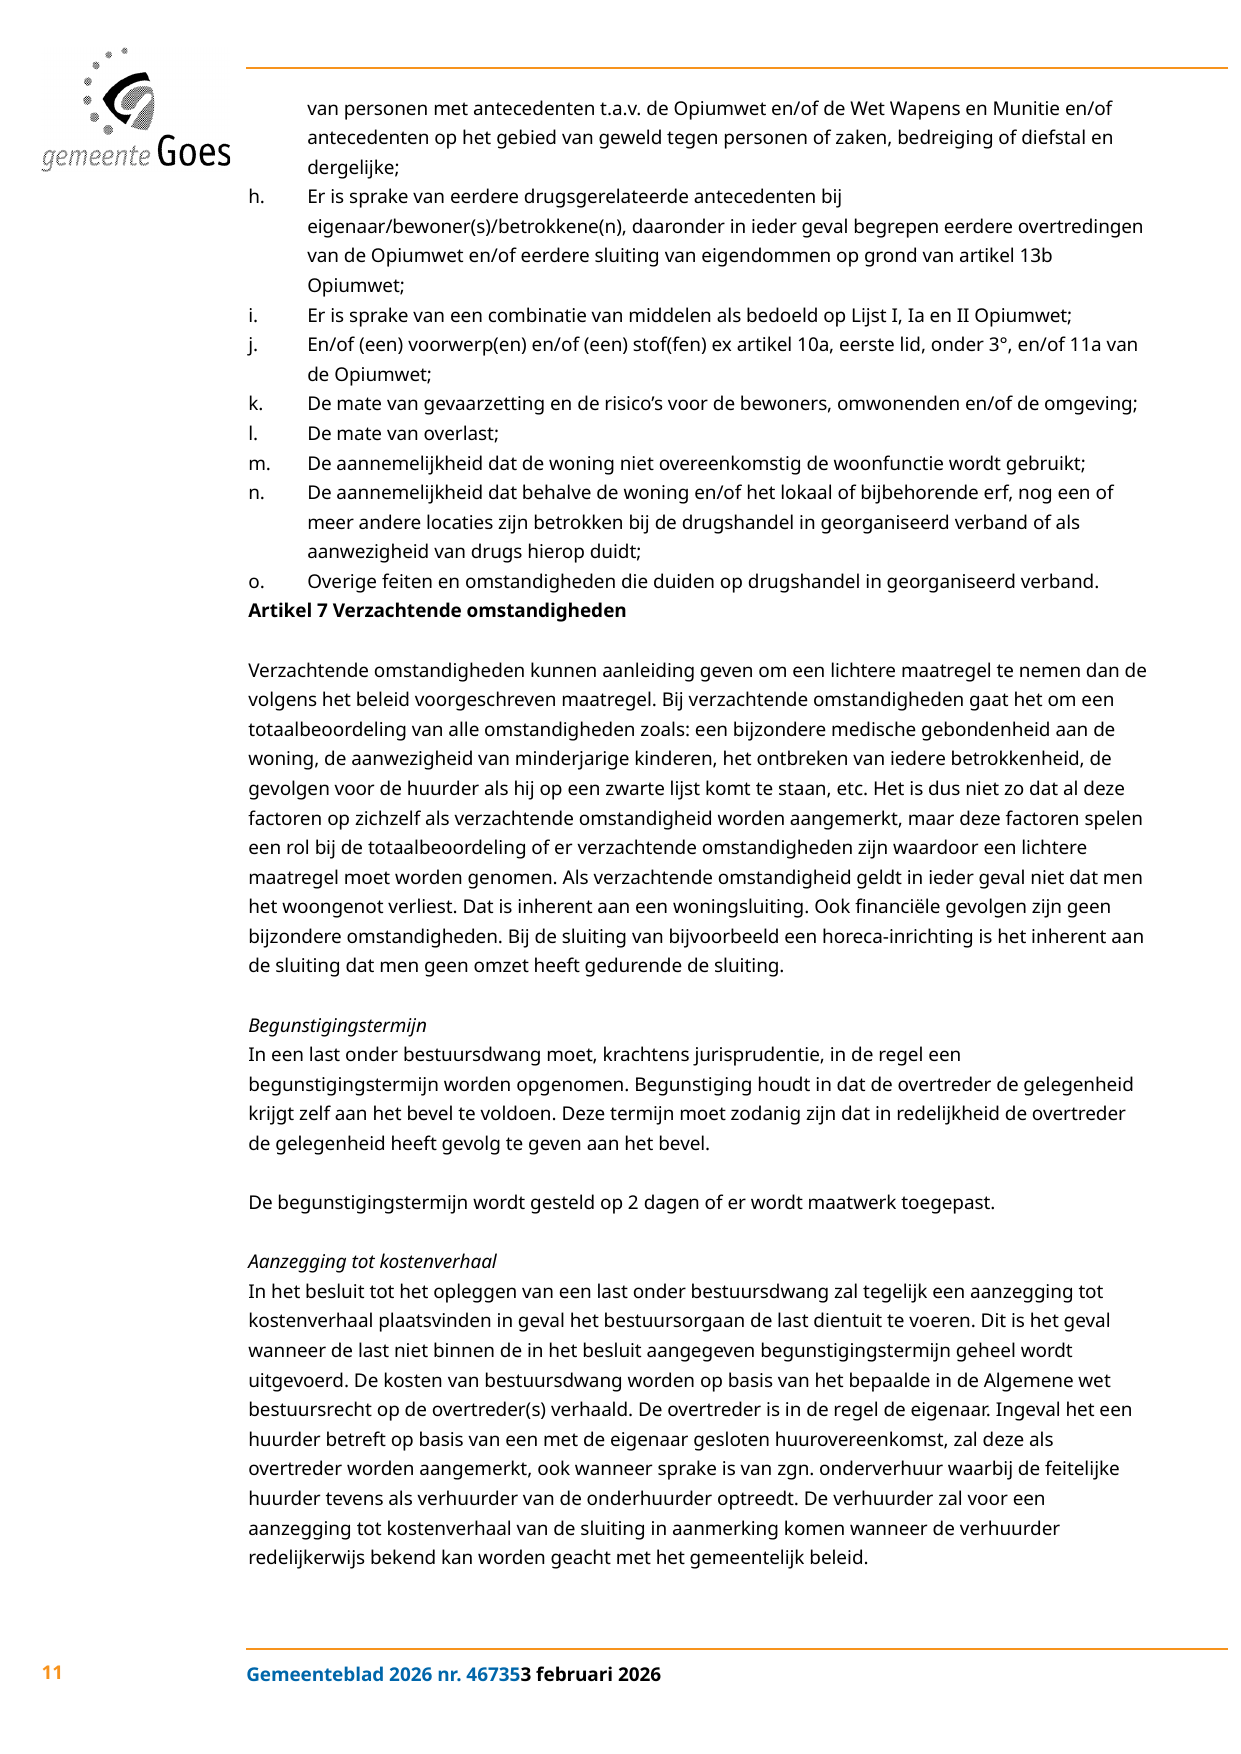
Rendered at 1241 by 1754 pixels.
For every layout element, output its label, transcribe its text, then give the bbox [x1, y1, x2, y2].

list De mate van overlast; [248, 420, 1152, 446]
list De aannemelijkheid dat de woning niet overeenkomstig de woonfunctie wordt gebruikt; [248, 450, 1152, 476]
list Overige feiten en omstandigheden die duiden op drugshandel in georganiseerd verband. [248, 568, 1152, 594]
text In een last onder bestuursdwang moet, krachtens jurisprudentie, in de regel een begunstigingstermijn worden opgenomen. Begunstiging houdt in dat de overtreder de gelegenheid krijgt zelf aan het bevel te voldoen. Deze termijn moet zodanig zijn dat in redelijkheid de overtreder de gelegenheid heeft gevolg te geven aan het bevel. [248, 1041, 1152, 1156]
list De aannemelijkheid dat behalve de woning en/of het lokaal of bijbehorende erf, nog een of meer andere locaties zijn betrokken bij de drugshandel in georganiseerd verband of als aanwezigheid van drugs hierop duidt; [248, 479, 1152, 564]
list En/of (een) voorwerp(en) en/of (een) stof(fen) ex artikel 10a, eerste lid, onder 3°, en/of 11a van de Opiumwet; [248, 331, 1152, 387]
text Aanzegging tot kostenverhaal [248, 1248, 1152, 1274]
text In het besluit tot het opleggen van een last onder bestuursdwang zal tegelijk een aanzegging tot kostenverhaal plaatsvinden in geval het bestuursorgaan de last dientuit te voeren. Dit is het geval wanneer de last niet binnen de in het besluit aangegeven begunstigingstermijn geheel wordt uitgevoerd. De kosten van bestuursdwang worden op basis van het bepaalde in de Algemene wet bestuursrecht op de overtreder(s) verhaald. De overtreder is in de regel de eigenaar. Ingeval het een huurder betreft op basis van een met de eigenaar gesloten huurovereenkomst, zal deze als overtreder worden aangemerkt, ook wanneer sprake is van zgn. onderverhuur waarbij de feitelijke huurder tevens als verhuurder van de onderhuurder optreedt. De verhuurder zal voor een aanzegging tot kostenverhaal van de sluiting in aanmerking komen wanneer de verhuurder redelijkerwijs bekend kan worden geacht met het gemeentelijk beleid. [248, 1278, 1152, 1570]
picture [41, 47, 231, 172]
list Er is sprake van eerdere drugsgerelateerde antecedenten bij eigenaar/bewoner(s)/betrokkene(n), daaronder in ieder geval begrepen eerdere overtredingen van de Opiumwet en/of eerdere sluiting van eigendommen op grond van artikel 13b Opiumwet; [248, 183, 1152, 298]
text Begunstigingstermijn [248, 1012, 1152, 1038]
list van personen met antecedenten t.a.v. de Opiumwet en/of de Wet Wapens en Munitie en/of antecedenten op het gebied van geweld tegen personen of zaken, bedreiging of diefstal en dergelijke; [248, 95, 1152, 180]
text Artikel 7 Verzachtende omstandigheden [248, 598, 1152, 623]
list Er is sprake van een combinatie van middelen als bedoeld op Lijst I, Ia en II Opiumwet; [248, 302, 1152, 328]
text De begunstigingstermijn wordt gesteld op 2 dagen of er wordt maatwerk toegepast. [248, 1189, 1152, 1215]
list De mate van gevaarzetting en de risico’s voor de bewoners, omwonenden en/of de omgeving; [248, 391, 1152, 416]
text Verzachtende omstandigheden kunnen aanleiding geven om een lichtere maatregel te nemen dan de volgens het beleid voorgeschreven maatregel. Bij verzachtende omstandigheden gaat het om een totaalbeoordeling van alle omstandigheden zoals: een bijzondere medische gebondenheid aan de woning, de aanwezigheid van minderjarige kinderen, het ontbreken van iedere betrokkenheid, de gevolgen voor de huurder als hij op een zwarte lijst komt te staan, etc. Het is dus niet zo dat al deze factoren op zichzelf als verzachtende omstandigheid worden aangemerkt, maar deze factoren spelen een rol bij de totaalbeoordeling of er verzachtende omstandigheden zijn waardoor een lichtere maatregel moet worden genomen. Als verzachtende omstandigheid geldt in ieder geval niet dat men het woongenot verliest. Dat is inherent aan een woningsluiting. Ook financiële gevolgen zijn geen bijzondere omstandigheden. Bij de sluiting van bijvoorbeeld een horeca-inrichting is het inherent aan de sluiting dat men geen omzet heeft gedurende de sluiting. [248, 657, 1152, 978]
